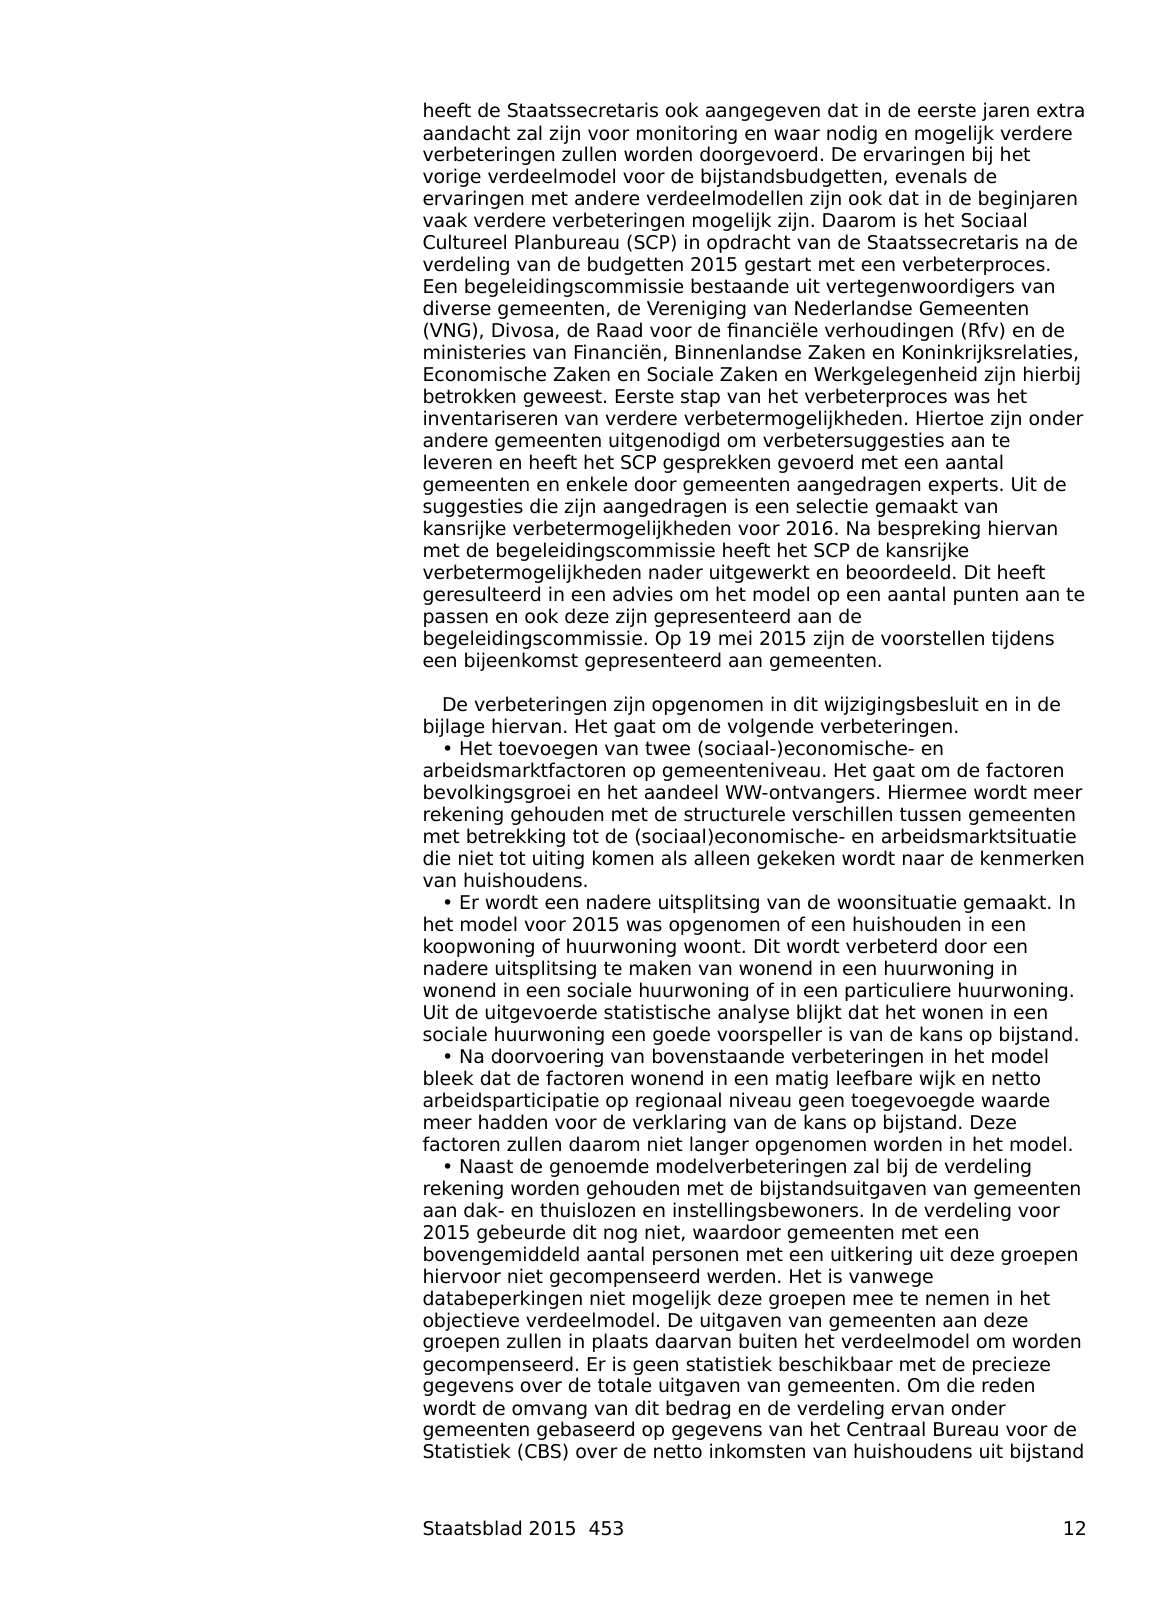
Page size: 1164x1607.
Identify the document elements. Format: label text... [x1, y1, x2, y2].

text • Er wordt een nadere uitsplitsing van de woonsituatie gemaakt. In het model voor 2015 was opgenomen of een huishouden in een koopwoning of huurwoning woont. Dit wordt verbeterd door een nadere uitsplitsing te maken van wonend in een huurwoning in wonend in een sociale huurwoning of in een particuliere huurwoning. Uit de uitgevoerde statistische analyse blijkt dat het wonen in een sociale huurwoning een goede voorspeller is van de kans op bijstand. [422, 892, 1087, 1046]
text heeft de Staatssecretaris ook aangegeven dat in de eerste jaren extra aandacht zal zijn voor monitoring en waar nodig en mogelijk verdere verbeteringen zullen worden doorgevoerd. De ervaringen bij het vorige verdeelmodel voor de bijstandsbudgetten, evenals de ervaringen met andere verdeelmodellen zijn ook dat in de beginjaren vaak verdere verbeteringen mogelijk zijn. Daarom is het Sociaal Cultureel Planbureau (SCP) in opdracht van de Staatssecretaris na de verdeling van de budgetten 2015 gestart met een verbeterproces. Een begeleidingscommissie bestaande uit vertegenwoordigers van diverse gemeenten, de Vereniging van Nederlandse Gemeenten (VNG), Divosa, de Raad voor de financiële verhoudingen (Rfv) en de ministeries van Financiën, Binnenlandse Zaken en Koninkrijksrelaties, Economische Zaken en Sociale Zaken en Werkgelegenheid zijn hierbij betrokken geweest. Eerste stap van het verbeterproces was het inventariseren van verdere verbetermogelijkheden. Hiertoe zijn onder andere gemeenten uitgenodigd om verbetersuggesties aan te leveren en heeft het SCP gesprekken gevoerd met een aantal gemeenten en enkele door gemeenten aangedragen experts. Uit de suggesties die zijn aangedragen is een selectie gemaakt van kansrijke verbetermogelijkheden voor 2016. Na bespreking hiervan met de begeleidingscommissie heeft het SCP de kansrijke verbetermogelijkheden nader uitgewerkt en beoordeeld. Dit heeft geresulteerd in een advies om het model op een aantal punten aan te passen en ook deze zijn gepresenteerd aan de begeleidingscommissie. Op 19 mei 2015 zijn de voorstellen tijdens een bijeenkomst gepresenteerd aan gemeenten. [422, 100, 1087, 672]
text • Na doorvoering van bovenstaande verbeteringen in het model bleek dat de factoren wonend in een matig leefbare wijk en netto arbeidsparticipatie op regionaal niveau geen toegevoegde waarde meer hadden voor de verklaring van de kans op bijstand. Deze factoren zullen daarom niet langer opgenomen worden in het model. [422, 1046, 1087, 1156]
text • Het toevoegen van twee (sociaal-)economische- en arbeidsmarktfactoren op gemeenteniveau. Het gaat om de factoren bevolkingsgroei en het aandeel WW-ontvangers. Hiermee wordt meer rekening gehouden met de structurele verschillen tussen gemeenten met betrekking tot de (sociaal)economische- en arbeidsmarktsituatie die niet tot uiting komen als alleen gekeken wordt naar de kenmerken van huishoudens. [422, 738, 1087, 892]
text • Naast de genoemde modelverbeteringen zal bij de verdeling rekening worden gehouden met de bijstandsuitgaven van gemeenten aan dak- en thuislozen en instellingsbewoners. In de verdeling voor 2015 gebeurde dit nog niet, waardoor gemeenten met een bovengemiddeld aantal personen met een uitkering uit deze groepen hiervoor niet gecompenseerd werden. Het is vanwege databeperkingen niet mogelijk deze groepen mee te nemen in het objectieve verdeelmodel. De uitgaven van gemeenten aan deze groepen zullen in plaats daarvan buiten het verdeelmodel om worden gecompenseerd. Er is geen statistiek beschikbaar met de precieze gegevens over de totale uitgaven van gemeenten. Om die reden wordt de omvang van dit bedrag en de verdeling ervan onder gemeenten gebaseerd op gegevens van het Centraal Bureau voor de Statistiek (CBS) over de netto inkomsten van huishoudens uit bijstand [422, 1156, 1087, 1463]
text De verbeteringen zijn opgenomen in dit wijzigingsbesluit en in de bijlage hiervan. Het gaat om de volgende verbeteringen. [422, 694, 1087, 738]
